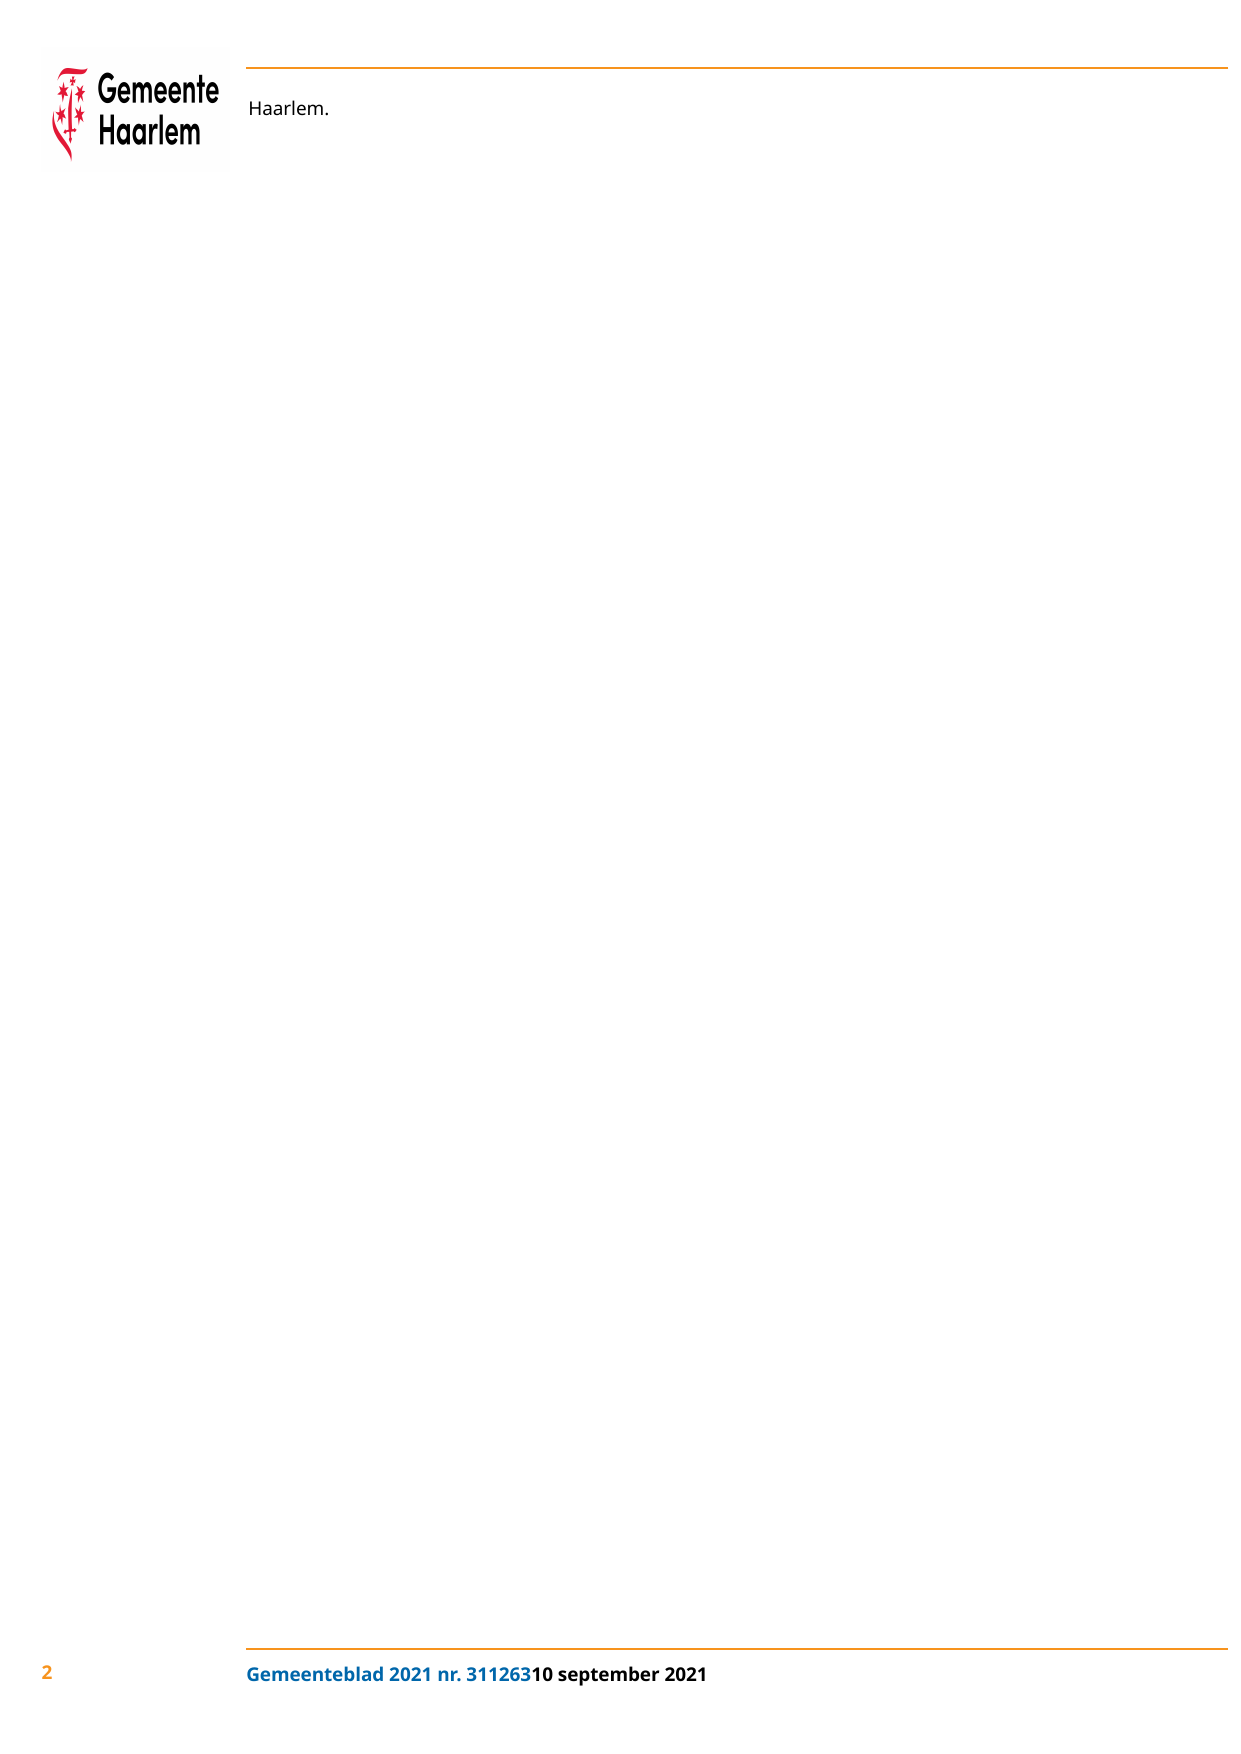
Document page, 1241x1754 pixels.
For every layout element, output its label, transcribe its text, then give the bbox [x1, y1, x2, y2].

text Haarlem. [248, 95, 1152, 121]
picture [41, 47, 231, 172]
